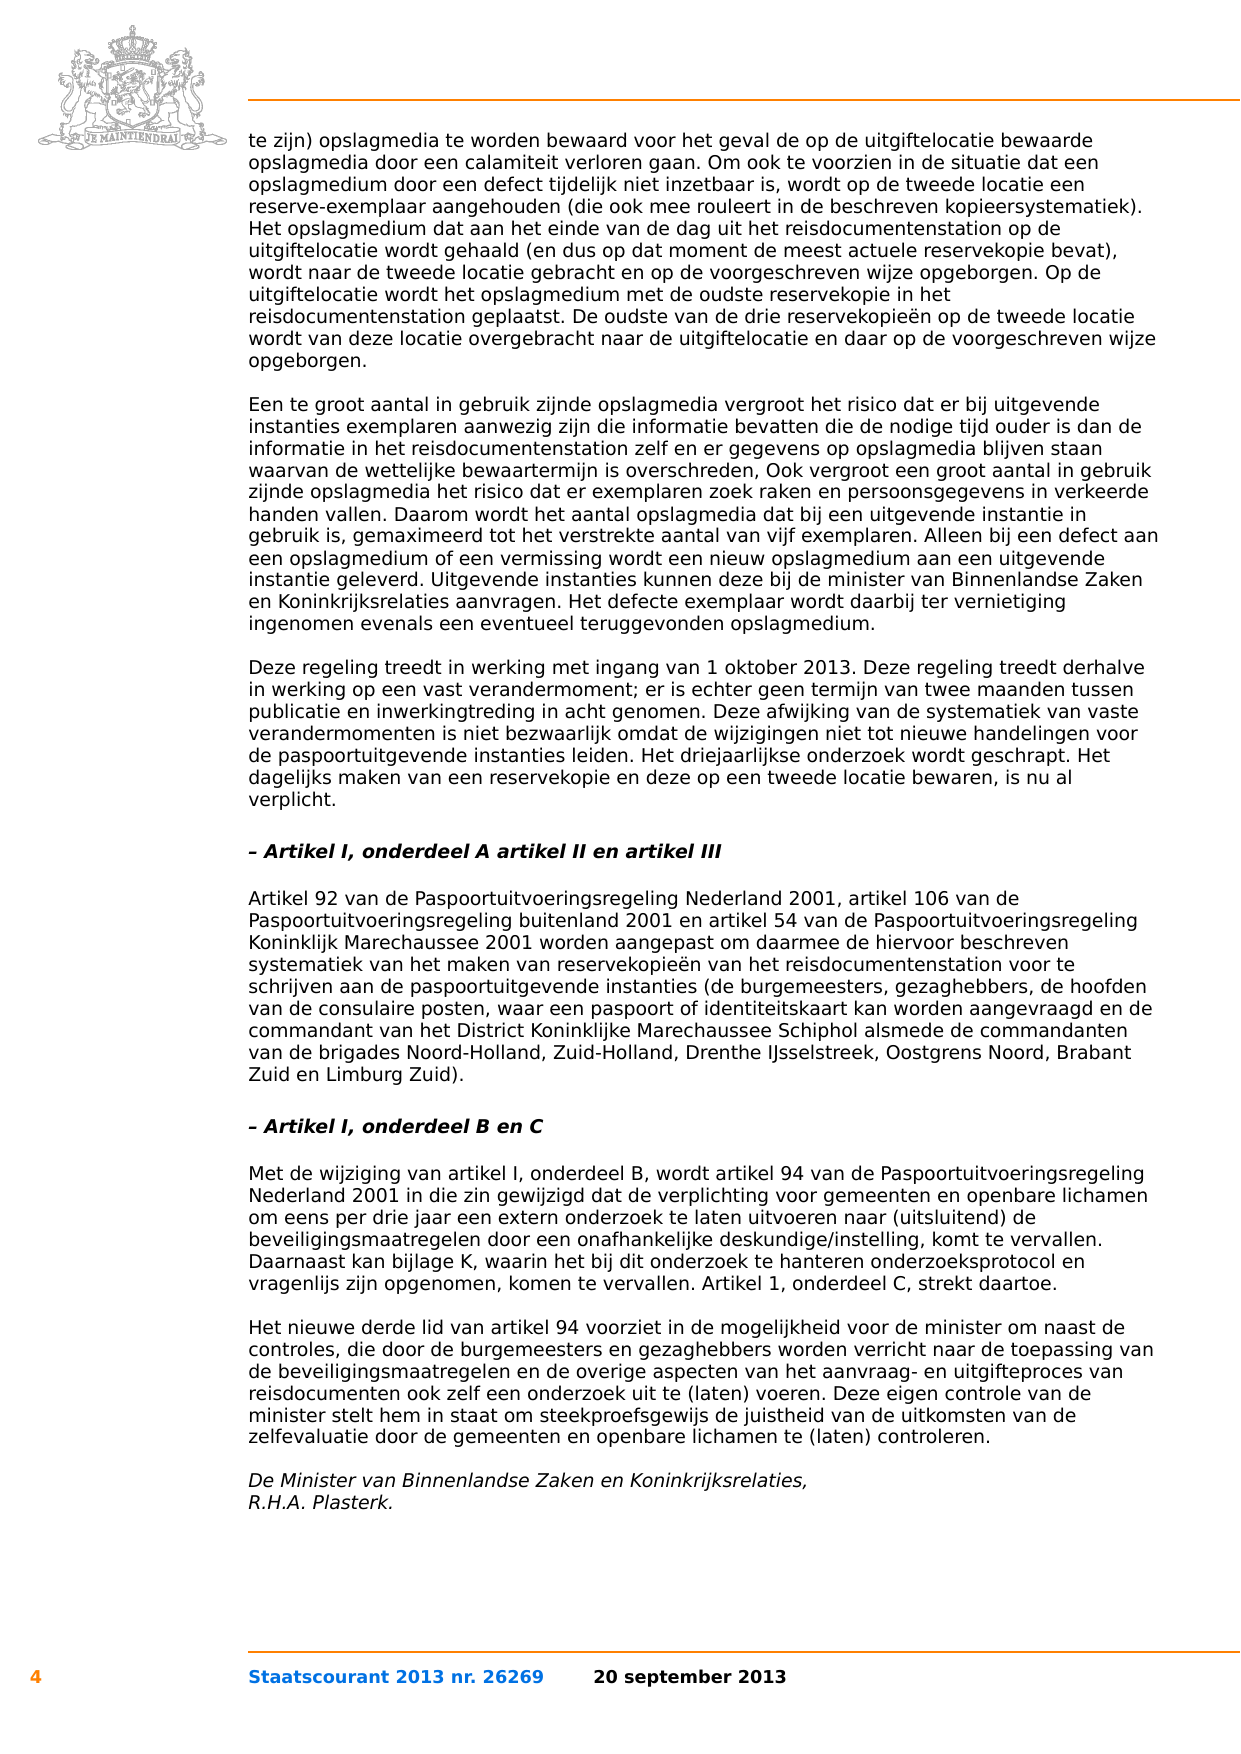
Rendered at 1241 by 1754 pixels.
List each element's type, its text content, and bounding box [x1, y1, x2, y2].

text Een te groot aantal in gebruik zijnde opslagmedia vergroot het risico dat er bij uitgevende instanties exemplaren aanwezig zijn die informatie bevatten die de nodige tijd ouder is dan de informatie in het reisdocumentenstation zelf en er gegevens op opslagmedia blijven staan waarvan de wettelijke bewaartermijn is overschreden, Ook vergroot een groot aantal in gebruik zijnde opslagmedia het risico dat er exemplaren zoek raken en persoonsgegevens in verkeerde handen vallen. Daarom wordt het aantal opslagmedia dat bij een uitgevende instantie in gebruik is, gemaximeerd tot het verstrekte aantal van vijf exemplaren. Alleen bij een defect aan een opslagmedium of een vermissing wordt een nieuw opslagmedium aan een uitgevende instantie geleverd. Uitgevende instanties kunnen deze bij de minister van Binnenlandse Zaken en Koninkrijksrelaties aanvragen. Het defecte exemplaar wordt daarbij ter vernietiging ingenomen evenals een eventueel teruggevonden opslagmedium. [248, 393, 1163, 635]
text De Minister van Binnenlandse Zaken en Koninkrijksrelaties, R.H.A. Plasterk. [248, 1470, 1163, 1514]
picture [38, 25, 227, 150]
subtitle – Artikel I, onderdeel B en C [248, 1116, 1163, 1138]
text Het nieuwe derde lid van artikel 94 voorziet in de mogelijkheid voor de minister om naast de controles, die door de burgemeesters en gezaghebbers worden verricht naar de toepassing van de beveiligingsmaatregelen en de overige aspecten van het aanvraag- en uitgifteproces van reisdocumenten ook zelf een onderzoek uit te (laten) voeren. Deze eigen controle van de minister stelt hem in staat om steekproefsgewijs de juistheid van de uitkomsten van de zelfevaluatie door de gemeenten en openbare lichamen te (laten) controleren. [248, 1317, 1163, 1448]
subtitle – Artikel I, onderdeel A artikel II en artikel III [248, 841, 1163, 863]
text Deze regeling treedt in werking met ingang van 1 oktober 2013. Deze regeling treedt derhalve in werking op een vast verandermoment; er is echter geen termijn van twee maanden tussen publicatie en inwerkingtreding in acht genomen. Deze afwijking van de systematiek van vaste verandermomenten is niet bezwaarlijk omdat de wijzigingen niet tot nieuwe handelingen voor de paspoortuitgevende instanties leiden. Het driejaarlijkse onderzoek wordt geschrapt. Het dagelijks maken van een reservekopie en deze op een tweede locatie bewaren, is nu al verplicht. [248, 657, 1163, 811]
text te zijn) opslagmedia te worden bewaard voor het geval de op de uitgiftelocatie bewaarde opslagmedia door een calamiteit verloren gaan. Om ook te voorzien in de situatie dat een opslagmedium door een defect tijdelijk niet inzetbaar is, wordt op de tweede locatie een reserve-exemplaar aangehouden (die ook mee rouleert in de beschreven kopieersystematiek). Het opslagmedium dat aan het einde van de dag uit het reisdocumentenstation op de uitgiftelocatie wordt gehaald (en dus op dat moment de meest actuele reservekopie bevat), wordt naar de tweede locatie gebracht en op de voorgeschreven wijze opgeborgen. Op de uitgiftelocatie wordt het opslagmedium met de oudste reservekopie in het reisdocumentenstation geplaatst. De oudste van de drie reservekopieën op de tweede locatie wordt van deze locatie overgebracht naar de uitgiftelocatie en daar op de voorgeschreven wijze opgeborgen. [248, 130, 1163, 372]
text Met de wijziging van artikel I, onderdeel B, wordt artikel 94 van de Paspoortuitvoeringsregeling Nederland 2001 in die zin gewijzigd dat de verplichting voor gemeenten en openbare lichamen om eens per drie jaar een extern onderzoek te laten uitvoeren naar (uitsluitend) de beveiligingsmaatregelen door een onafhankelijke deskundige/instelling, komt te vervallen. Daarnaast kan bijlage K, waarin het bij dit onderzoek te hanteren onderzoeksprotocol en vragenlijs zijn opgenomen, komen te vervallen. Artikel 1, onderdeel C, strekt daartoe. [248, 1163, 1163, 1295]
text Artikel 92 van de Paspoortuitvoeringsregeling Nederland 2001, artikel 106 van de Paspoortuitvoeringsregeling buitenland 2001 en artikel 54 van de Paspoortuitvoeringsregeling Koninklijk Marechaussee 2001 worden aangepast om daarmee de hiervoor beschreven systematiek van het maken van reservekopieën van het reisdocumentenstation voor te schrijven aan de paspoortuitgevende instanties (de burgemeesters, gezaghebbers, de hoofden van de consulaire posten, waar een paspoort of identiteitskaart kan worden aangevraagd en de commandant van het District Koninklijke Marechaussee Schiphol alsmede de commandanten van de brigades Noord-Holland, Zuid-Holland, Drenthe IJsselstreek, Oostgrens Noord, Brabant Zuid en Limburg Zuid). [248, 888, 1163, 1086]
